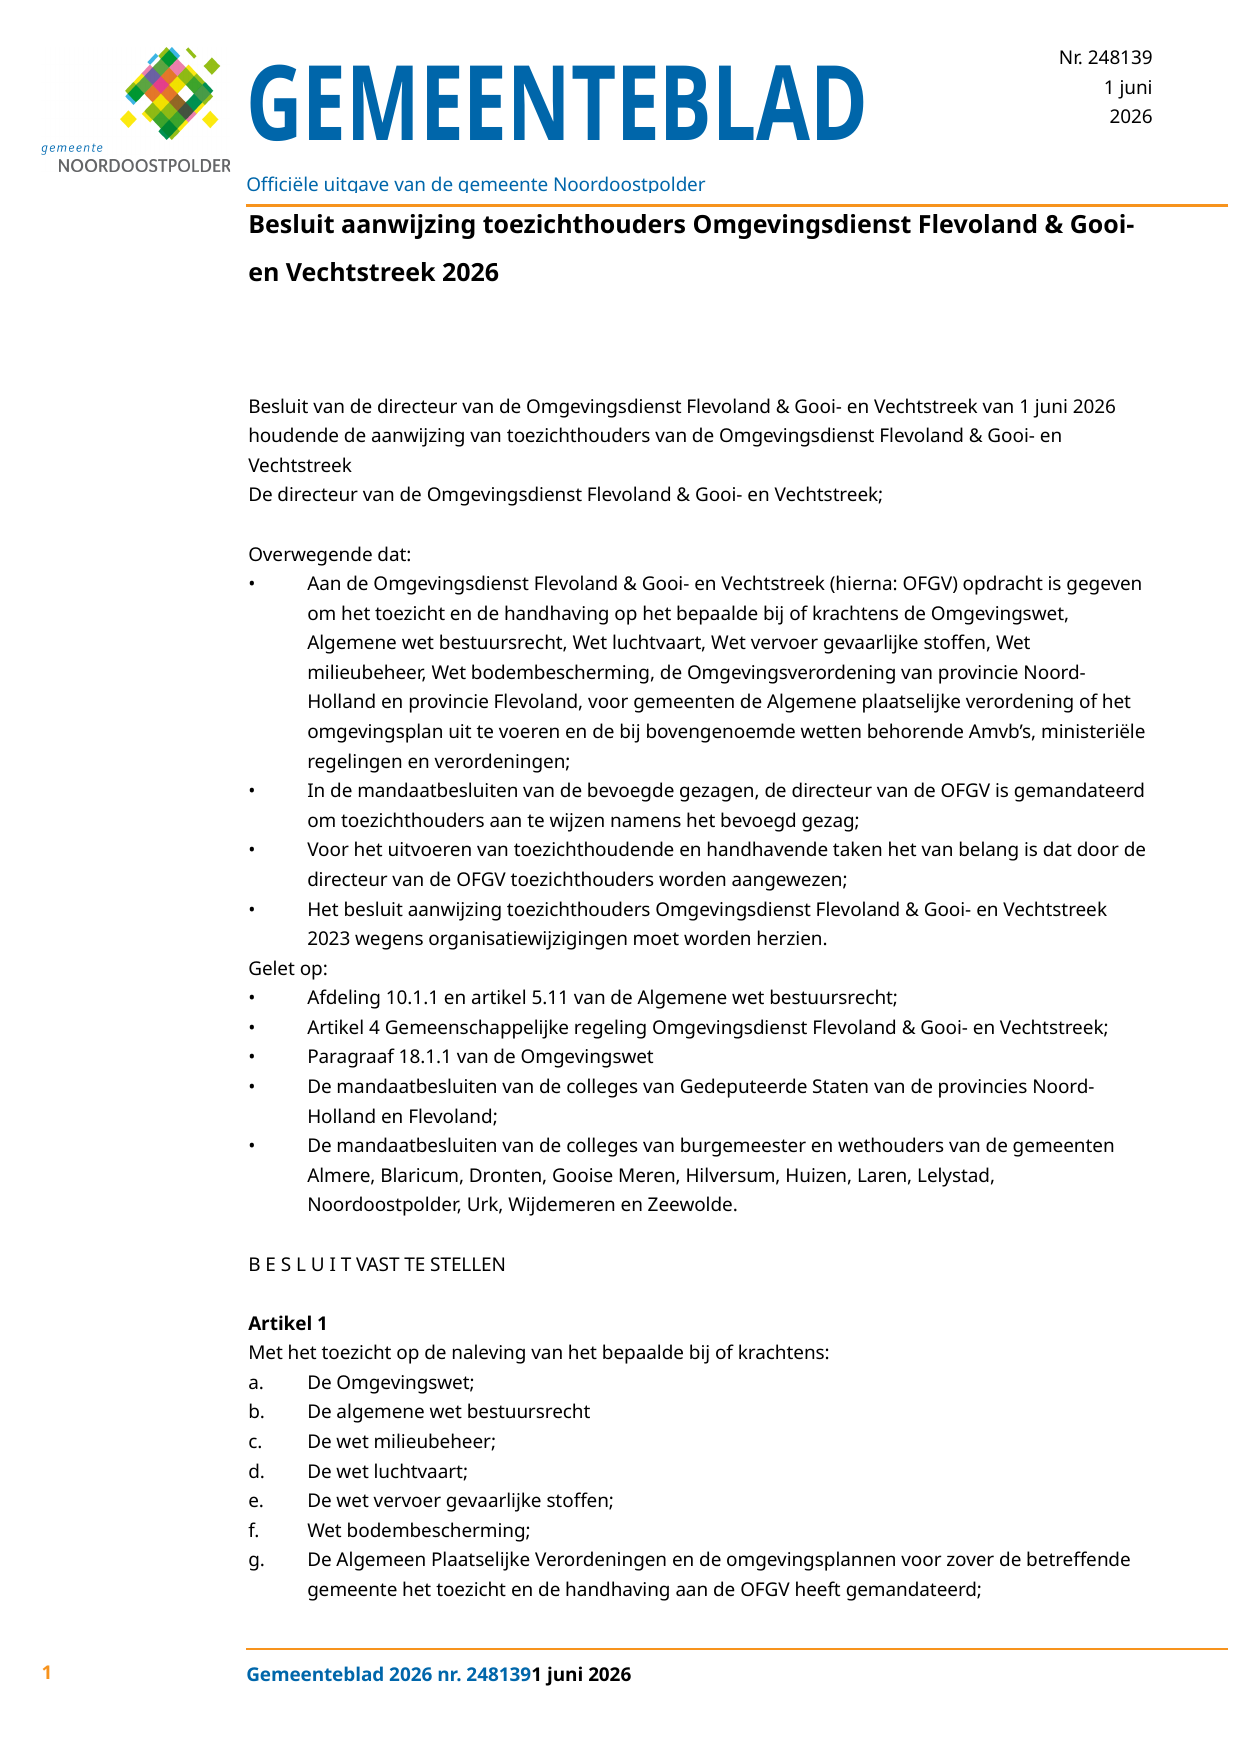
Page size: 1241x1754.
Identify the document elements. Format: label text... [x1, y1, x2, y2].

text De directeur van de Omgevingsdienst Flevoland & Gooi- en Vechtstreek; [248, 482, 1152, 507]
list Het besluit aanwijzing toezichthouders Omgevingsdienst Flevoland & Gooi- en Vechtstreek 2023 wegens organisatiewijzigingen moet worden herzien. [248, 896, 1152, 951]
text Overwegende dat: [248, 541, 1152, 567]
list De mandaatbesluiten van de colleges van Gedeputeerde Staten van de provincies Noord-Holland en Flevoland; [248, 1073, 1152, 1129]
text Met het toezicht op de naleving van het bepaalde bij of krachtens: [248, 1339, 1152, 1365]
list De wet vervoer gevaarlijke stoffen; [248, 1487, 1152, 1513]
list Wet bodembescherming; [248, 1517, 1152, 1543]
text Besluit aanwijzing toezichthouders Omgevingsdienst Flevoland & Gooi- en Vechtstreek 2026 [248, 207, 1152, 288]
list Afdeling 10.1.1 en artikel 5.11 van de Algemene wet bestuursrecht; [248, 984, 1152, 1010]
list In de mandaatbesluiten van de bevoegde gezagen, de directeur van de OFGV is gemandateerd om toezichthouders aan te wijzen namens het bevoegd gezag; [248, 777, 1152, 833]
text Gelet op: [248, 955, 1152, 981]
list De Algemeen Plaatselijke Verordeningen en de omgevingsplannen voor zover de betreffende gemeente het toezicht en de handhaving aan de OFGV heeft gemandateerd; [248, 1547, 1152, 1602]
list Artikel 4 Gemeenschappelijke regeling Omgevingsdienst Flevoland & Gooi- en Vechtstreek; [248, 1014, 1152, 1040]
list Paragraaf 18.1.1 van de Omgevingswet [248, 1044, 1152, 1069]
list De Omgevingswet; [248, 1369, 1152, 1395]
list De mandaatbesluiten van de colleges van burgemeester en wethouders van de gemeenten Almere, Blaricum, Dronten, Gooise Meren, Hilversum, Huizen, Laren, Lelystad, Noordoostpolder, Urk, Wijdemeren en Zeewolde. [248, 1132, 1152, 1217]
list Voor het uitvoeren van toezichthoudende en handhavende taken het van belang is dat door de directeur van de OFGV toezichthouders worden aangewezen; [248, 837, 1152, 892]
text Artikel 1 [248, 1310, 1152, 1336]
text Besluit van de directeur van de Omgevingsdienst Flevoland & Gooi- en Vechtstreek van 1 juni 2026 houdende de aanwijzing van toezichthouders van de Omgevingsdienst Flevoland & Gooi- en Vechtstreek [248, 393, 1152, 478]
list De wet luchtvaart; [248, 1458, 1152, 1484]
list De wet milieubeheer; [248, 1428, 1152, 1454]
picture [41, 47, 231, 172]
list De algemene wet bestuursrecht [248, 1399, 1152, 1424]
list Aan de Omgevingsdienst Flevoland & Gooi- en Vechtstreek (hierna: OFGV) opdracht is gegeven om het toezicht en de handhaving op het bepaalde bij of krachtens de Omgevingswet, Algemene wet bestuursrecht, Wet luchtvaart, Wet vervoer gevaarlijke stoffen, Wet milieubeheer, Wet bodembescherming, de Omgevingsverordening van provincie Noord-Holland en provincie Flevoland, voor gemeenten de Algemene plaatselijke verordening of het omgevingsplan uit te voeren en de bij bovengenoemde wetten behorende Amvb’s, ministeriële regelingen en verordeningen; [248, 570, 1152, 774]
text B E S L U I T VAST TE STELLEN [248, 1251, 1152, 1277]
